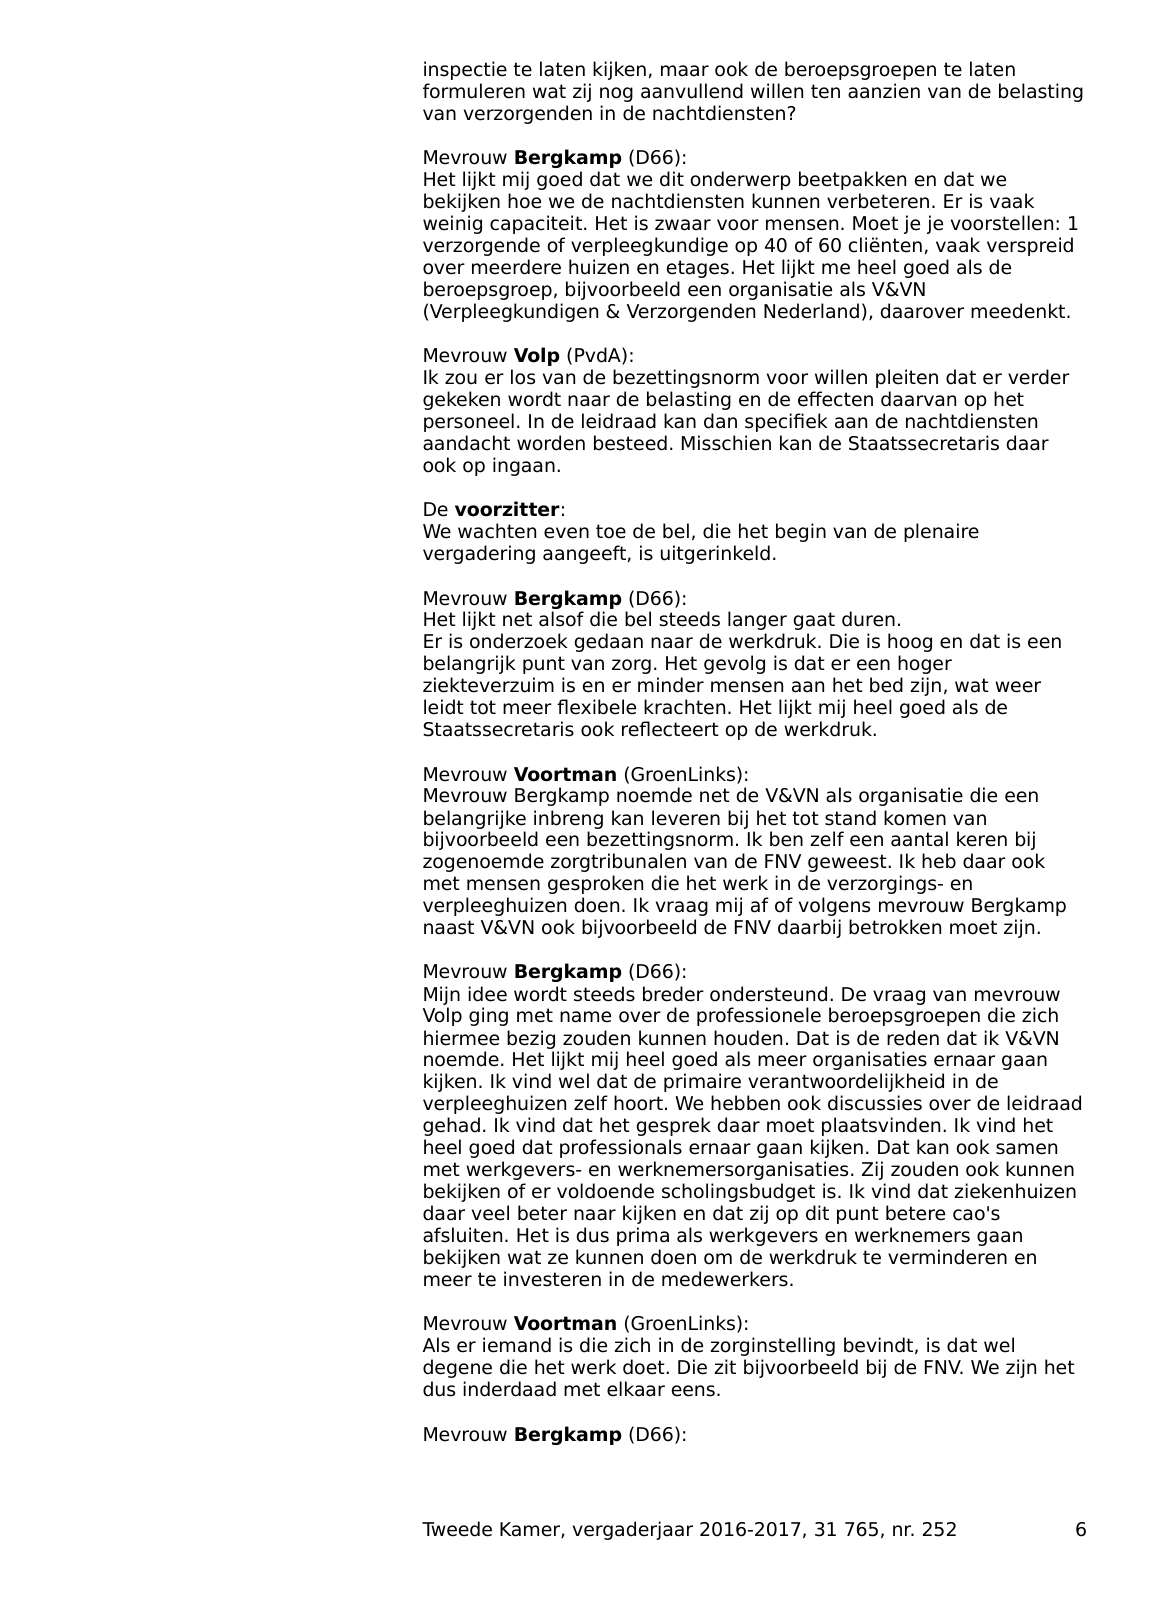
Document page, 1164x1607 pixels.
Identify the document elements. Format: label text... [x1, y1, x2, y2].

text Ik zou er los van de bezettingsnorm voor willen pleiten dat er verder gekeken wordt naar de belasting en de effecten daarvan op het personeel. In de leidraad kan dan specifiek aan de nachtdiensten aandacht worden besteed. Misschien kan de Staatssecretaris daar ook op ingaan. [422, 367, 1087, 477]
text Het lijkt mij goed dat we dit onderwerp beetpakken en dat we bekijken hoe we de nachtdiensten kunnen verbeteren. Er is vaak weinig capaciteit. Het is zwaar voor mensen. Moet je je voorstellen: 1 verzorgende of verpleegkundige op 40 of 60 cliënten, vaak verspreid over meerdere huizen en etages. Het lijkt me heel goed als de beroepsgroep, bijvoorbeeld een organisatie als V&VN (Verpleegkundigen & Verzorgenden Nederland), daarover meedenkt. [422, 169, 1087, 323]
text Mevrouw Bergkamp (D66): [422, 587, 1087, 609]
text Mijn idee wordt steeds breder ondersteund. De vraag van mevrouw Volp ging met name over de professionele beroepsgroepen die zich hiermee bezig zouden kunnen houden. Dat is de reden dat ik V&VN noemde. Het lijkt mij heel goed als meer organisaties ernaar gaan kijken. Ik vind wel dat de primaire verantwoordelijkheid in de verpleeghuizen zelf hoort. We hebben ook discussies over de leidraad gehad. Ik vind dat het gesprek daar moet plaatsvinden. Ik vind het heel goed dat professionals ernaar gaan kijken. Dat kan ook samen met werkgevers- en werknemersorganisaties. Zij zouden ook kunnen bekijken of er voldoende scholingsbudget is. Ik vind dat ziekenhuizen daar veel beter naar kijken en dat zij op dit punt betere cao's afsluiten. Het is dus prima als werkgevers en werknemers gaan bekijken wat ze kunnen doen om de werkdruk te verminderen en meer te investeren in de medewerkers. [422, 983, 1087, 1291]
text inspectie te laten kijken, maar ook de beroepsgroepen te laten formuleren wat zij nog aanvullend willen ten aanzien van de belasting van verzorgenden in de nachtdiensten? [422, 59, 1087, 125]
text De voorzitter: [422, 499, 1087, 521]
text We wachten even toe de bel, die het begin van de plenaire vergadering aangeeft, is uitgerinkeld. [422, 521, 1087, 565]
text Mevrouw Bergkamp (D66): [422, 961, 1087, 983]
text Mevrouw Voortman (GroenLinks): [422, 1313, 1087, 1335]
text Mevrouw Volp (PvdA): [422, 345, 1087, 367]
text Het lijkt net alsof die bel steeds langer gaat duren. [422, 609, 1087, 631]
text Mevrouw Voortman (GroenLinks): [422, 763, 1087, 785]
text Mevrouw Bergkamp noemde net de V&VN als organisatie die een belangrijke inbreng kan leveren bij het tot stand komen van bijvoorbeeld een bezettingsnorm. Ik ben zelf een aantal keren bij zogenoemde zorgtribunalen van de FNV geweest. Ik heb daar ook met mensen gesproken die het werk in de verzorgings- en verpleeghuizen doen. Ik vraag mij af of volgens mevrouw Bergkamp naast V&VN ook bijvoorbeeld de FNV daarbij betrokken moet zijn. [422, 785, 1087, 939]
text Mevrouw Bergkamp (D66): [422, 147, 1087, 169]
text Er is onderzoek gedaan naar de werkdruk. Die is hoog en dat is een belangrijk punt van zorg. Het gevolg is dat er een hoger ziekteverzuim is en er minder mensen aan het bed zijn, wat weer leidt tot meer flexibele krachten. Het lijkt mij heel goed als de Staatssecretaris ook reflecteert op de werkdruk. [422, 631, 1087, 741]
text Mevrouw Bergkamp (D66): [422, 1423, 1087, 1445]
text Als er iemand is die zich in de zorginstelling bevindt, is dat wel degene die het werk doet. Die zit bijvoorbeeld bij de FNV. We zijn het dus inderdaad met elkaar eens. [422, 1335, 1087, 1401]
